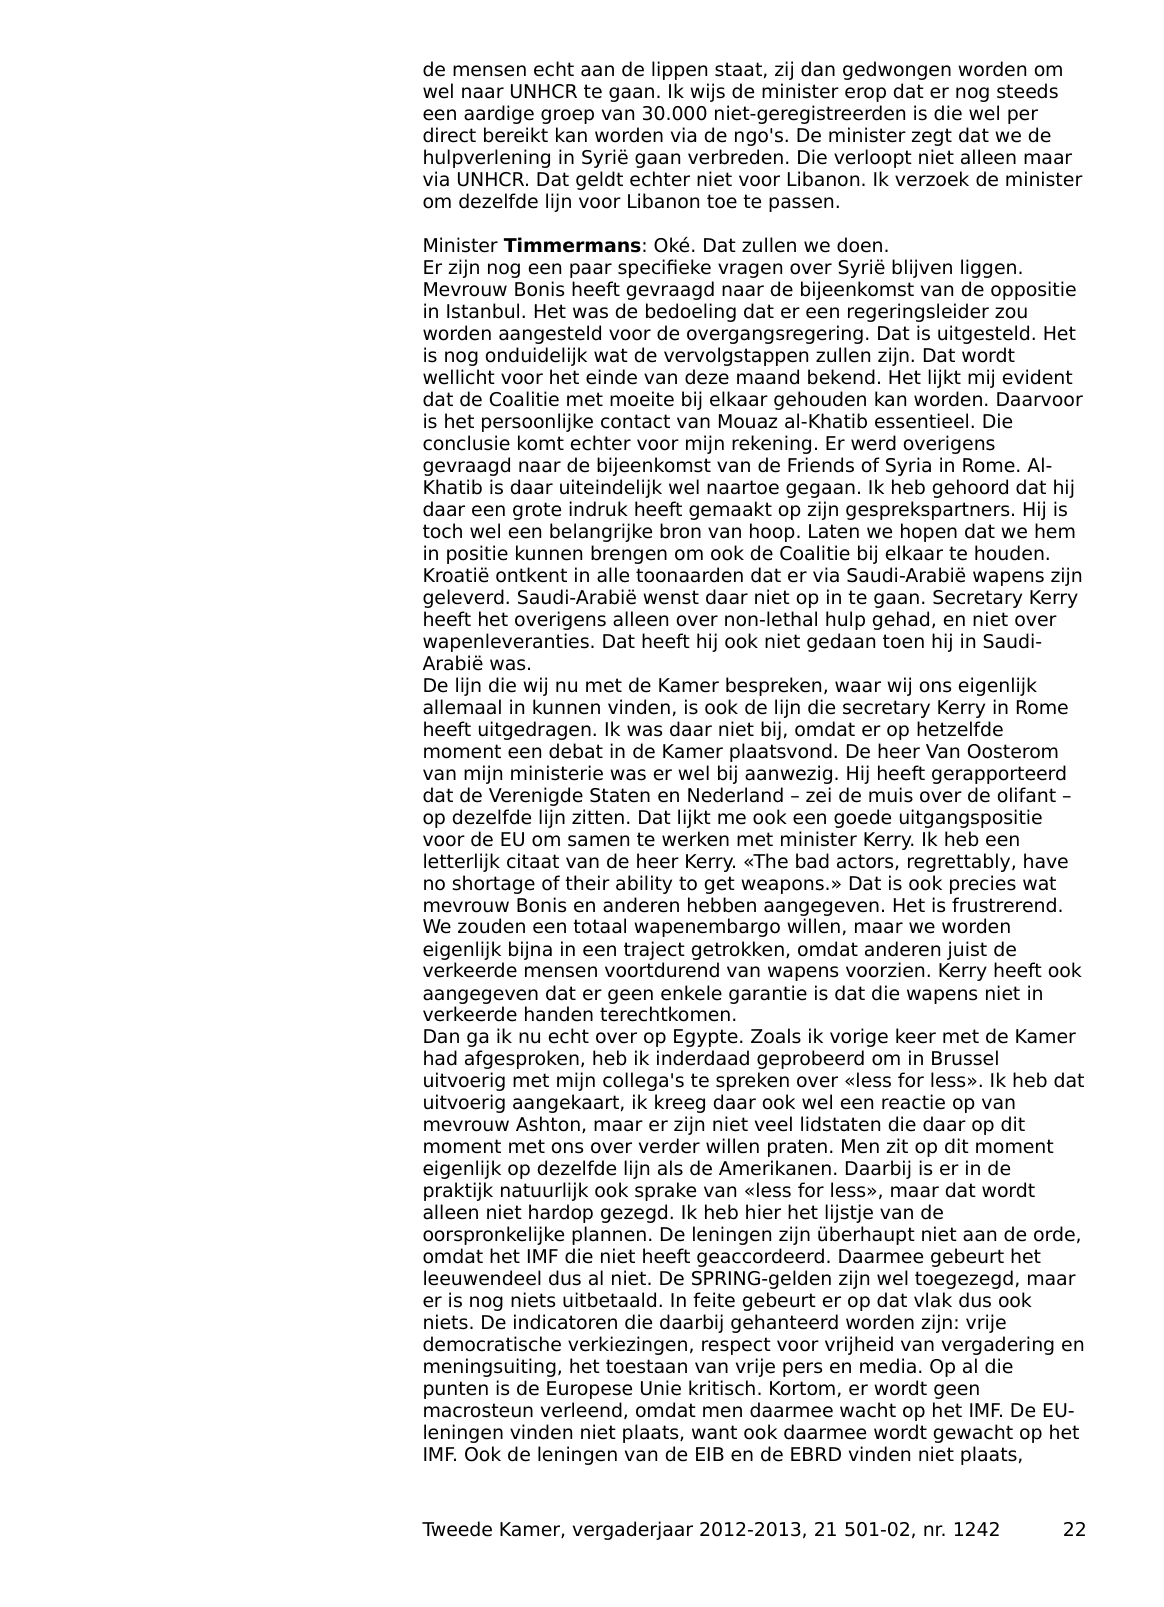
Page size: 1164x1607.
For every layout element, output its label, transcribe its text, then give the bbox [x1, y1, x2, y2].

text De lijn die wij nu met de Kamer bespreken, waar wij ons eigenlijk allemaal in kunnen vinden, is ook de lijn die secretary Kerry in Rome heeft uitgedragen. Ik was daar niet bij, omdat er op hetzelfde moment een debat in de Kamer plaatsvond. De heer Van Oosterom van mijn ministerie was er wel bij aanwezig. Hij heeft gerapporteerd dat de Verenigde Staten en Nederland – zei de muis over de olifant – op dezelfde lijn zitten. Dat lijkt me ook een goede uitgangspositie voor de EU om samen te werken met minister Kerry. Ik heb een letterlijk citaat van de heer Kerry. «The bad actors, regrettably, have no shortage of their ability to get weapons.» Dat is ook precies wat mevrouw Bonis en anderen hebben aangegeven. Het is frustrerend. We zouden een totaal wapenembargo willen, maar we worden eigenlijk bijna in een traject getrokken, omdat anderen juist de verkeerde mensen voortdurend van wapens voorzien. Kerry heeft ook aangegeven dat er geen enkele garantie is dat die wapens niet in verkeerde handen terechtkomen. [422, 675, 1087, 1026]
text Dan ga ik nu echt over op Egypte. Zoals ik vorige keer met de Kamer had afgesproken, heb ik inderdaad geprobeerd om in Brussel uitvoerig met mijn collega's te spreken over «less for less». Ik heb dat uitvoerig aangekaart, ik kreeg daar ook wel een reactie op van mevrouw Ashton, maar er zijn niet veel lidstaten die daar op dit moment met ons over verder willen praten. Men zit op dit moment eigenlijk op dezelfde lijn als de Amerikanen. Daarbij is er in de praktijk natuurlijk ook sprake van «less for less», maar dat wordt alleen niet hardop gezegd. Ik heb hier het lijstje van de oorspronkelijke plannen. De leningen zijn überhaupt niet aan de orde, omdat het IMF die niet heeft geaccordeerd. Daarmee gebeurt het leeuwendeel dus al niet. De SPRING-gelden zijn wel toegezegd, maar er is nog niets uitbetaald. In feite gebeurt er op dat vlak dus ook niets. De indicatoren die daarbij gehanteerd worden zijn: vrije democratische verkiezingen, respect voor vrijheid van vergadering en meningsuiting, het toestaan van vrije pers en media. Op al die punten is de Europese Unie kritisch. Kortom, er wordt geen macrosteun verleend, omdat men daarmee wacht op het IMF. De EU-leningen vinden niet plaats, want ook daarmee wordt gewacht op het IMF. Ook de leningen van de EIB en de EBRD vinden niet plaats, [422, 1026, 1087, 1466]
text de mensen echt aan de lippen staat, zij dan gedwongen worden om wel naar UNHCR te gaan. Ik wijs de minister erop dat er nog steeds een aardige groep van 30.000 niet-geregistreerden is die wel per direct bereikt kan worden via de ngo's. De minister zegt dat we de hulpverlening in Syrië gaan verbreden. Die verloopt niet alleen maar via UNHCR. Dat geldt echter niet voor Libanon. Ik verzoek de minister om dezelfde lijn voor Libanon toe te passen. [422, 59, 1087, 213]
text Kroatië ontkent in alle toonaarden dat er via Saudi-Arabië wapens zijn geleverd. Saudi-Arabië wenst daar niet op in te gaan. Secretary Kerry heeft het overigens alleen over non-lethal hulp gehad, en niet over wapenleveranties. Dat heeft hij ook niet gedaan toen hij in Saudi-Arabië was. [422, 565, 1087, 675]
text Er zijn nog een paar specifieke vragen over Syrië blijven liggen. Mevrouw Bonis heeft gevraagd naar de bijeenkomst van de oppositie in Istanbul. Het was de bedoeling dat er een regeringsleider zou worden aangesteld voor de overgangsregering. Dat is uitgesteld. Het is nog onduidelijk wat de vervolgstappen zullen zijn. Dat wordt wellicht voor het einde van deze maand bekend. Het lijkt mij evident dat de Coalitie met moeite bij elkaar gehouden kan worden. Daarvoor is het persoonlijke contact van Mouaz al-Khatib essentieel. Die conclusie komt echter voor mijn rekening. Er werd overigens gevraagd naar de bijeenkomst van de Friends of Syria in Rome. Al-Khatib is daar uiteindelijk wel naartoe gegaan. Ik heb gehoord dat hij daar een grote indruk heeft gemaakt op zijn gesprekspartners. Hij is toch wel een belangrijke bron van hoop. Laten we hopen dat we hem in positie kunnen brengen om ook de Coalitie bij elkaar te houden. [422, 257, 1087, 565]
text Minister Timmermans: Oké. Dat zullen we doen. [422, 235, 1087, 257]
